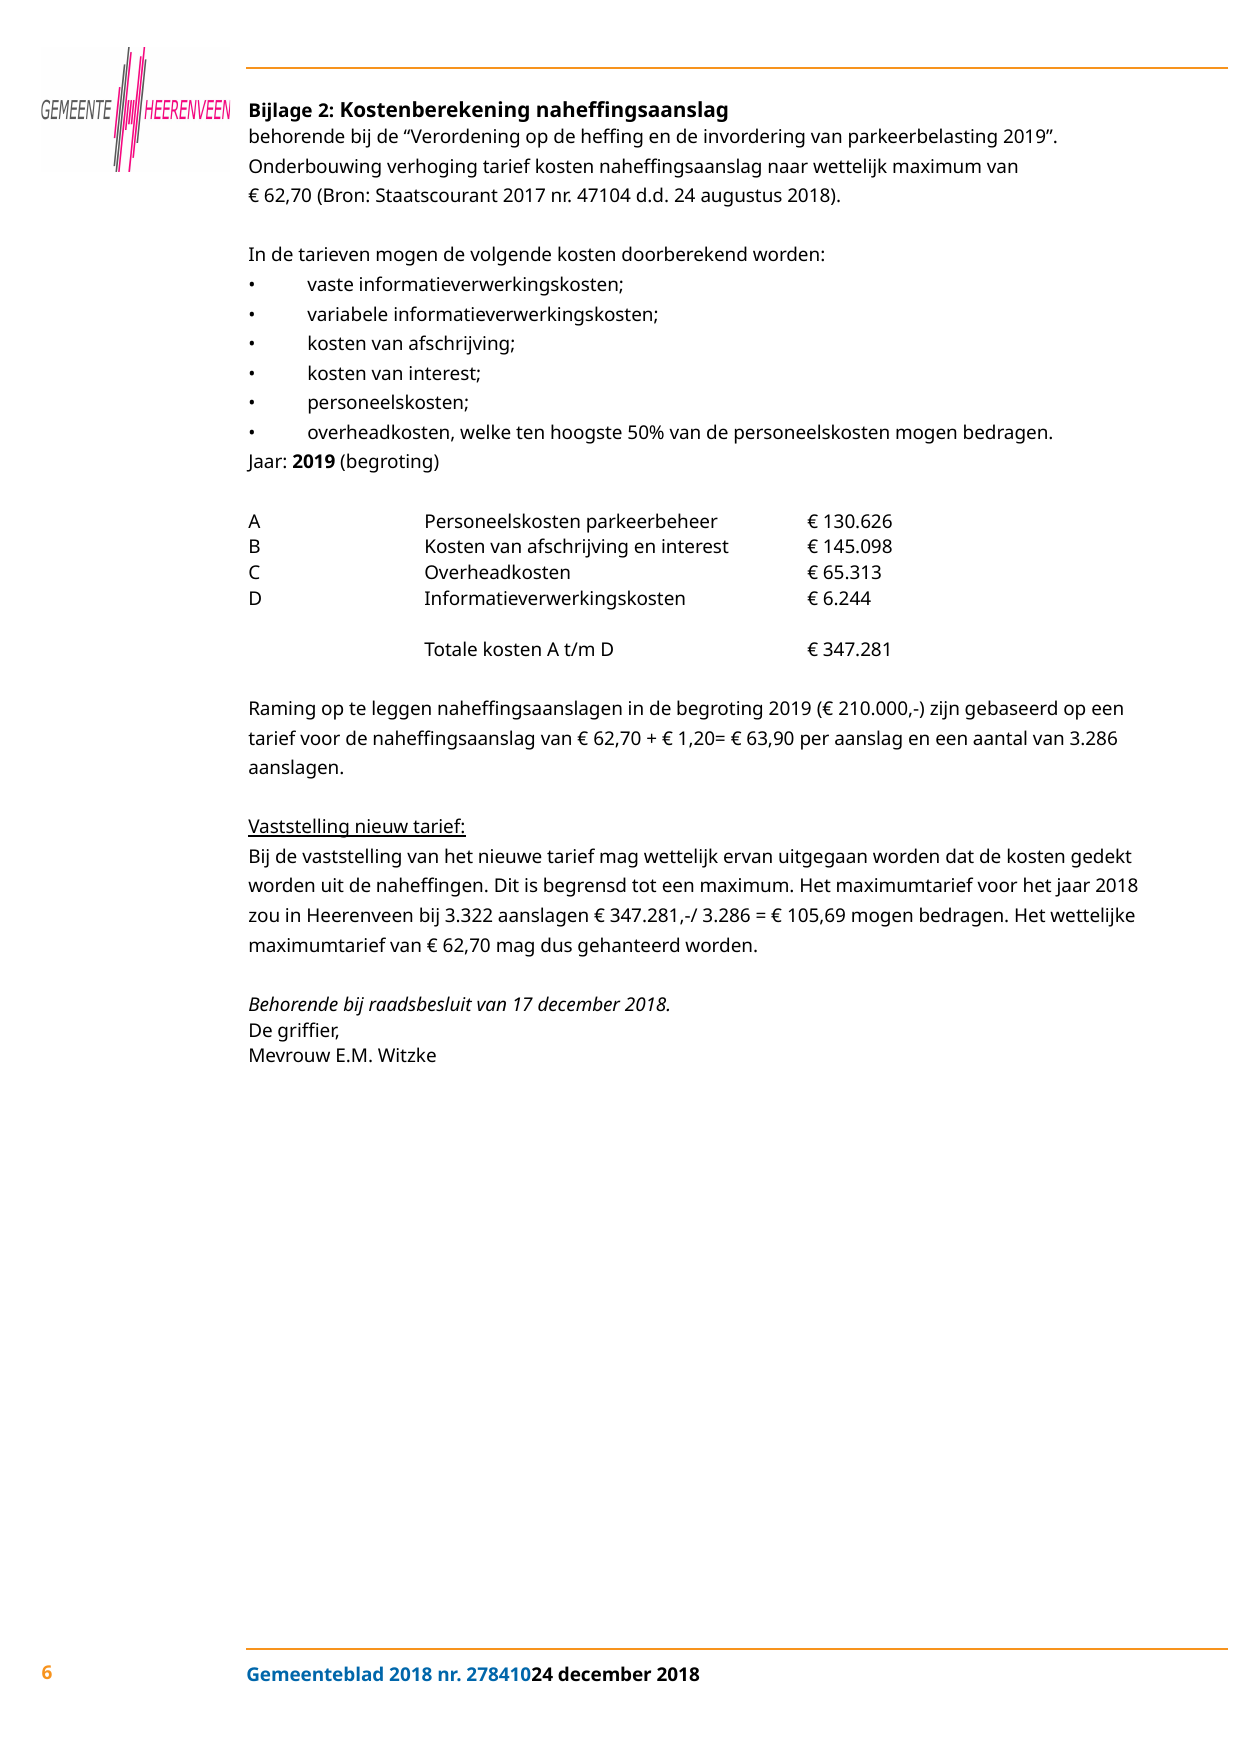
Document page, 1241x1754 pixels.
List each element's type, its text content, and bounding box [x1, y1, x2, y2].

table_cell C [248, 560, 424, 585]
table_cell [248, 611, 424, 637]
table_header € 130.626 [807, 508, 1152, 534]
text Raming op te leggen naheffingsaanslagen in de begroting 2019 (€ 210.000,-) zijn gebaseerd op een tarief voor de naheffingsaanslag van € 62,70 + € 1,20= € 63,90 per aanslag en een aantal van 3.286 aanslagen. [248, 695, 1152, 780]
table_cell [807, 611, 1152, 637]
text behorende bij de “Verordening op de heffing en de invordering van parkeerbelasting 2019”. [248, 123, 1152, 149]
list kosten van interest; [248, 360, 1152, 386]
table_cell Kosten van afschrijving en interest [424, 534, 807, 559]
table_cell € 65.313 [807, 560, 1152, 585]
list personeelskosten; [248, 389, 1152, 415]
table_cell Overheadkosten [424, 560, 807, 585]
text Bijlage 2: Kostenberekening naheffingsaanslag [248, 95, 1152, 123]
text Onderbouwing verhoging tarief kosten naheffingsaanslag naar wettelijk maximum van [248, 153, 1152, 179]
text De griffier, [248, 1017, 1152, 1042]
list variabele informatieverwerkingskosten; [248, 301, 1152, 327]
text In de tarieven mogen de volgende kosten doorberekend worden: [248, 242, 1152, 267]
table_header A [248, 508, 424, 534]
table_cell B [248, 534, 424, 559]
list overheadkosten, welke ten hoogste 50% van de personeelskosten mogen bedragen. [248, 419, 1152, 445]
table_cell € 347.281 [807, 637, 1152, 662]
list kosten van afschrijving; [248, 330, 1152, 356]
text Bij de vaststelling van het nieuwe tarief mag wettelijk ervan uitgegaan worden dat de kosten gedekt worden uit de naheffingen. Dit is begrensd tot een maximum. Het maximumtarief voor het jaar 2018 zou in Heerenveen bij 3.322 aanslagen € 347.281,-/ 3.286 = € 105,69 mogen bedragen. Het wettelijke maximumtarief van € 62,70 mag dus gehanteerd worden. [248, 843, 1152, 958]
table_cell [248, 637, 424, 662]
table_header Personeelskosten parkeerbeheer [424, 508, 807, 534]
text Jaar: 2019 (begroting) [248, 449, 1152, 474]
text Mevrouw E.M. Witzke [248, 1042, 1152, 1068]
text € 62,70 (Bron: Staatscourant 2017 nr. 47104 d.d. 24 augustus 2018). [248, 182, 1152, 208]
table_cell D [248, 585, 424, 611]
table_cell € 145.098 [807, 534, 1152, 559]
table_cell Informatieverwerkingskosten [424, 585, 807, 611]
text Vaststelling nieuw tarief: [248, 813, 1152, 839]
table_cell € 6.244 [807, 585, 1152, 611]
text Behorende bij raadsbesluit van 17 december 2018. [248, 991, 1152, 1017]
table_cell [424, 611, 807, 637]
list vaste informatieverwerkingskosten; [248, 271, 1152, 297]
picture [41, 47, 231, 172]
table_cell Totale kosten A t/m D [424, 637, 807, 662]
